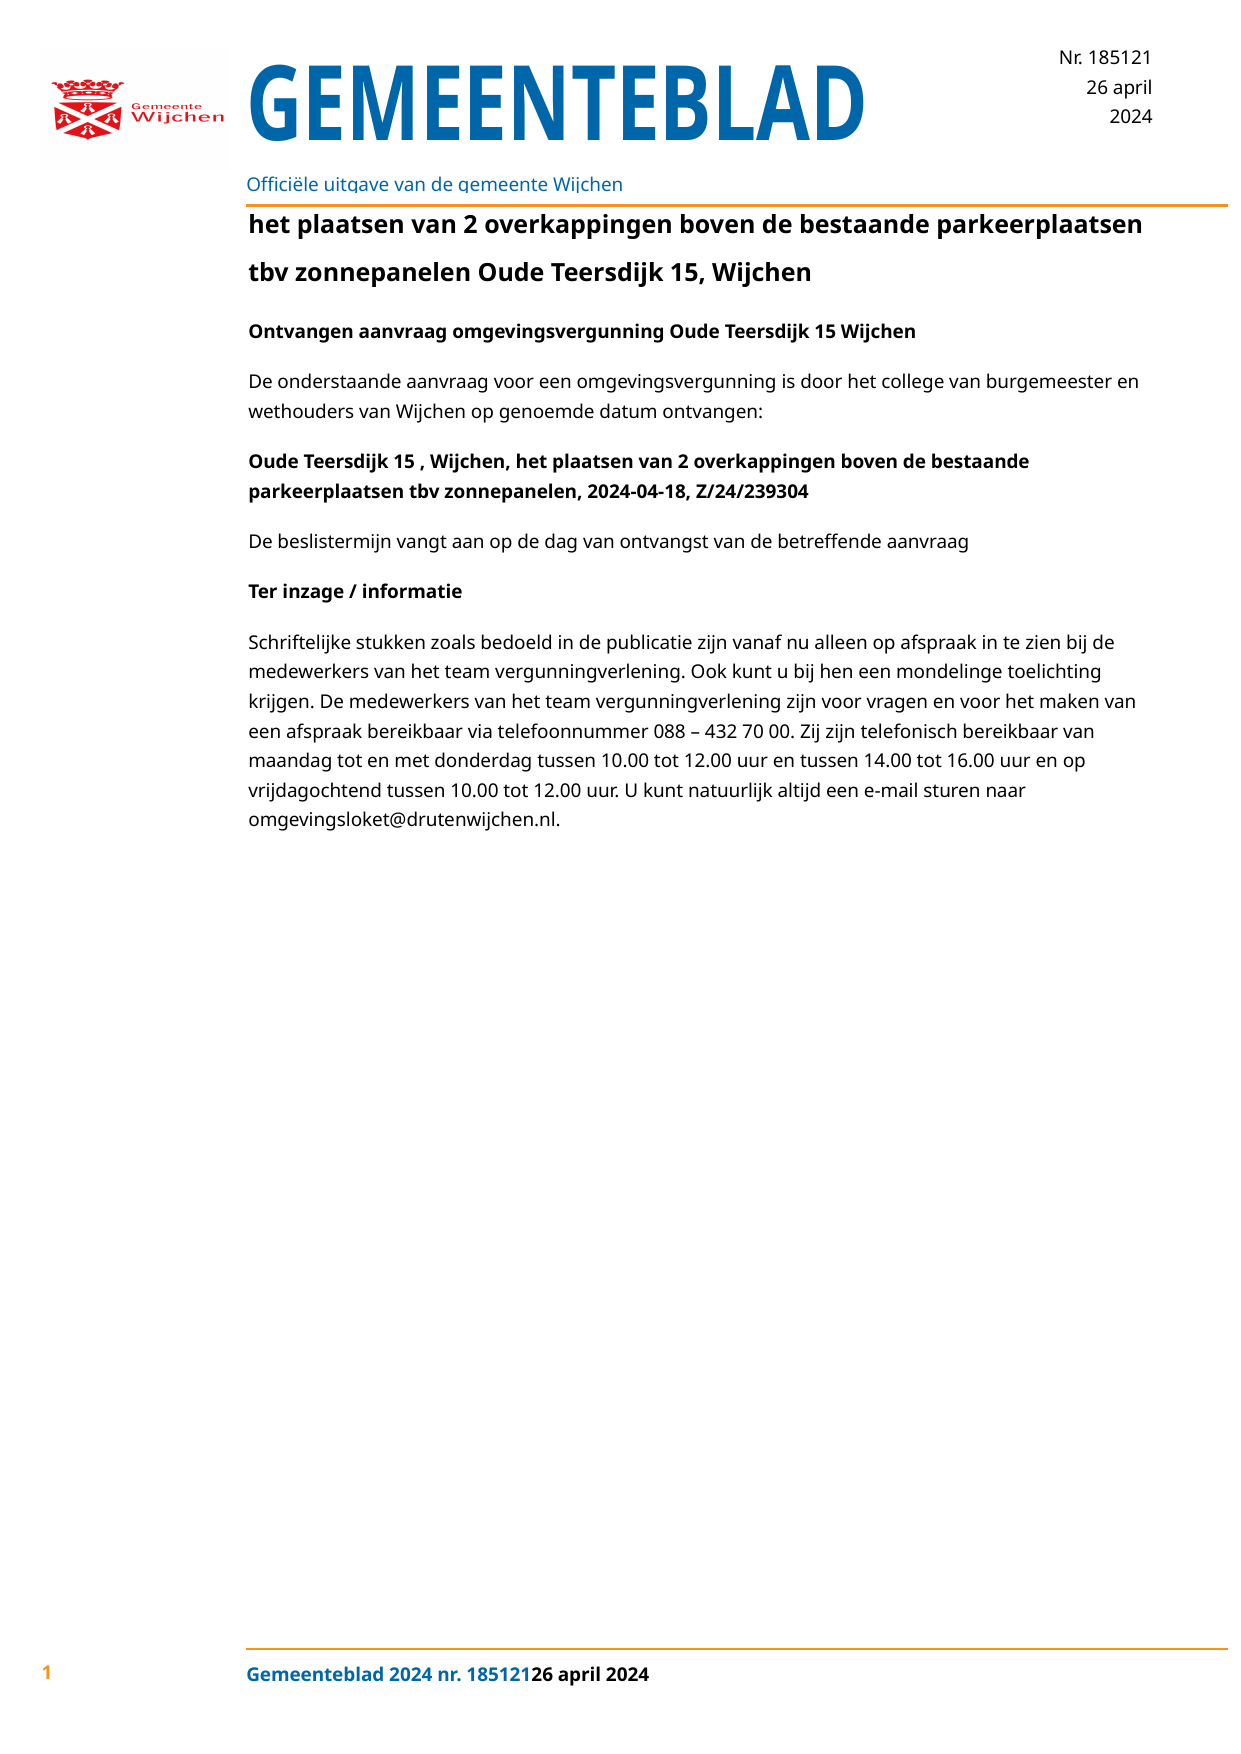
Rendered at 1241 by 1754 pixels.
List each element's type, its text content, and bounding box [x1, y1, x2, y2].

text Schriftelijke stukken zoals bedoeld in de publicatie zijn vanaf nu alleen op afspraak in te zien bij de medewerkers van het team vergunningverlening. Ook kunt u bij hen een mondelinge toelichting krijgen. De medewerkers van het team vergunningverlening zijn voor vragen en voor het maken van een afspraak bereikbaar via telefoonnummer 088 – 432 70 00. Zij zijn telefonisch bereikbaar van maandag tot en met donderdag tussen 10.00 tot 12.00 uur en tussen 14.00 tot 16.00 uur en op vrijdagochtend tussen 10.00 tot 12.00 uur. U kunt natuurlijk altijd een e-mail sturen naar omgevingsloket@drutenwijchen.nl. [248, 629, 1152, 832]
text Ter inzage / informatie [248, 579, 1152, 604]
text Ontvangen aanvraag omgevingsvergunning Oude Teersdijk 15 Wijchen [248, 318, 1152, 344]
text Oude Teersdijk 15 , Wijchen, het plaatsen van 2 overkappingen boven de bestaande parkeerplaatsen tbv zonnepanelen, 2024-04-18, Z/24/239304 [248, 448, 1152, 504]
picture [41, 47, 231, 172]
text het plaatsen van 2 overkappingen boven de bestaande parkeerplaatsen tbv zonnepanelen Oude Teersdijk 15, Wijchen [248, 207, 1152, 288]
text De beslistermijn vangt aan op de dag van ontvangst van de betreffende aanvraag [248, 528, 1152, 554]
text De onderstaande aanvraag voor een omgevingsvergunning is door het college van burgemeester en wethouders van Wijchen op genoemde datum ontvangen: [248, 368, 1152, 424]
